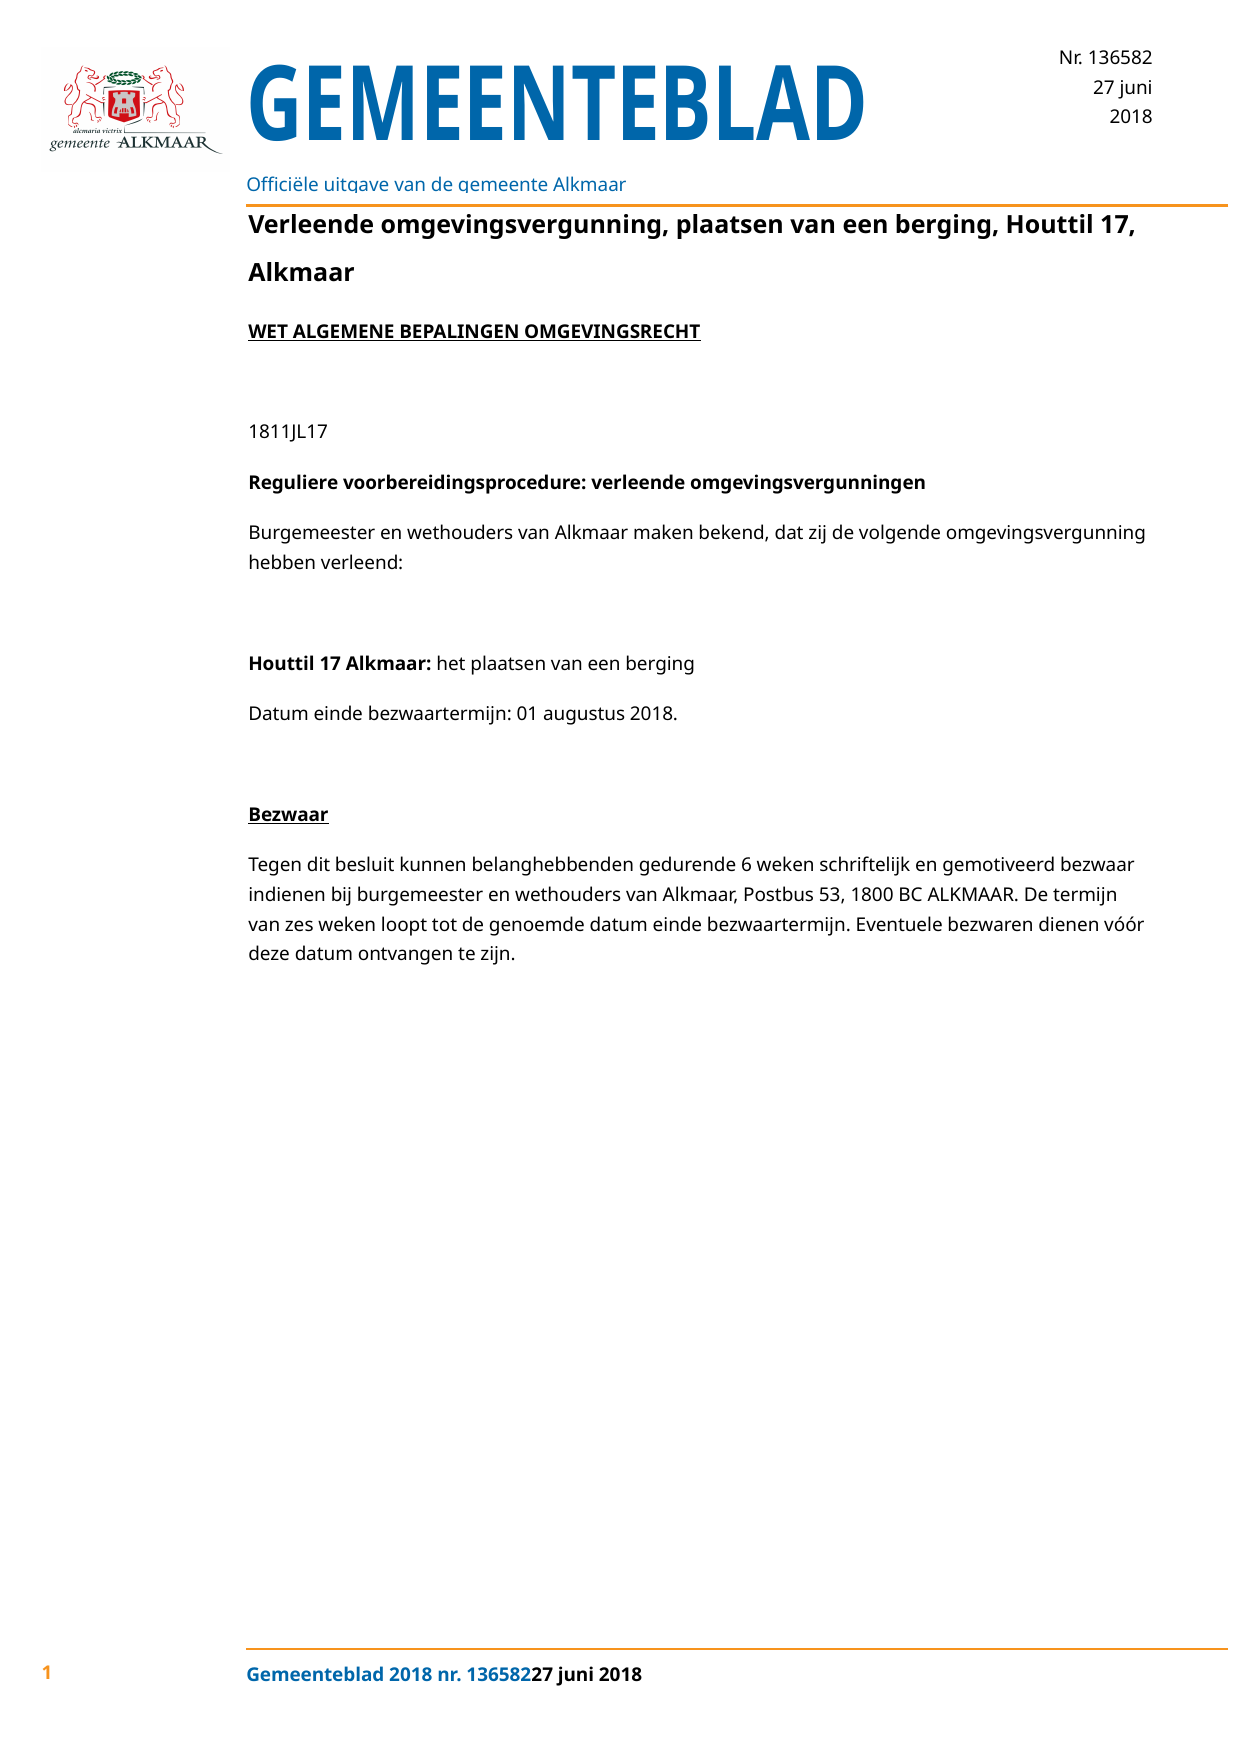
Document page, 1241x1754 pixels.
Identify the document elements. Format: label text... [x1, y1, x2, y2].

text Houttil 17 Alkmaar: het plaatsen van een berging [248, 650, 1152, 676]
text Burgemeester en wethouders van Alkmaar maken bekend, dat zij de volgende omgevingsvergunning hebben verleend: [248, 519, 1152, 575]
text Datum einde bezwaartermijn: 01 augustus 2018. [248, 700, 1152, 726]
text Bezwaar [248, 801, 1152, 827]
text WET ALGEMENE BEPALINGEN OMGEVINGSRECHT [248, 318, 1152, 344]
text Verleende omgevingsvergunning, plaatsen van een berging, Houttil 17, Alkmaar [248, 207, 1152, 288]
text Reguliere voorbereidingsprocedure: verleende omgevingsvergunningen [248, 469, 1152, 495]
text Tegen dit besluit kunnen belanghebbenden gedurende 6 weken schriftelijk en gemotiveerd bezwaar indienen bij burgemeester en wethouders van Alkmaar, Postbus 53, 1800 BC ALKMAAR. De termijn van zes weken loopt tot de genoemde datum einde bezwaartermijn. Eventuele bezwaren dienen vóór deze datum ontvangen te zijn. [248, 852, 1152, 966]
text 1811JL17 [248, 419, 1152, 444]
picture [41, 47, 231, 172]
